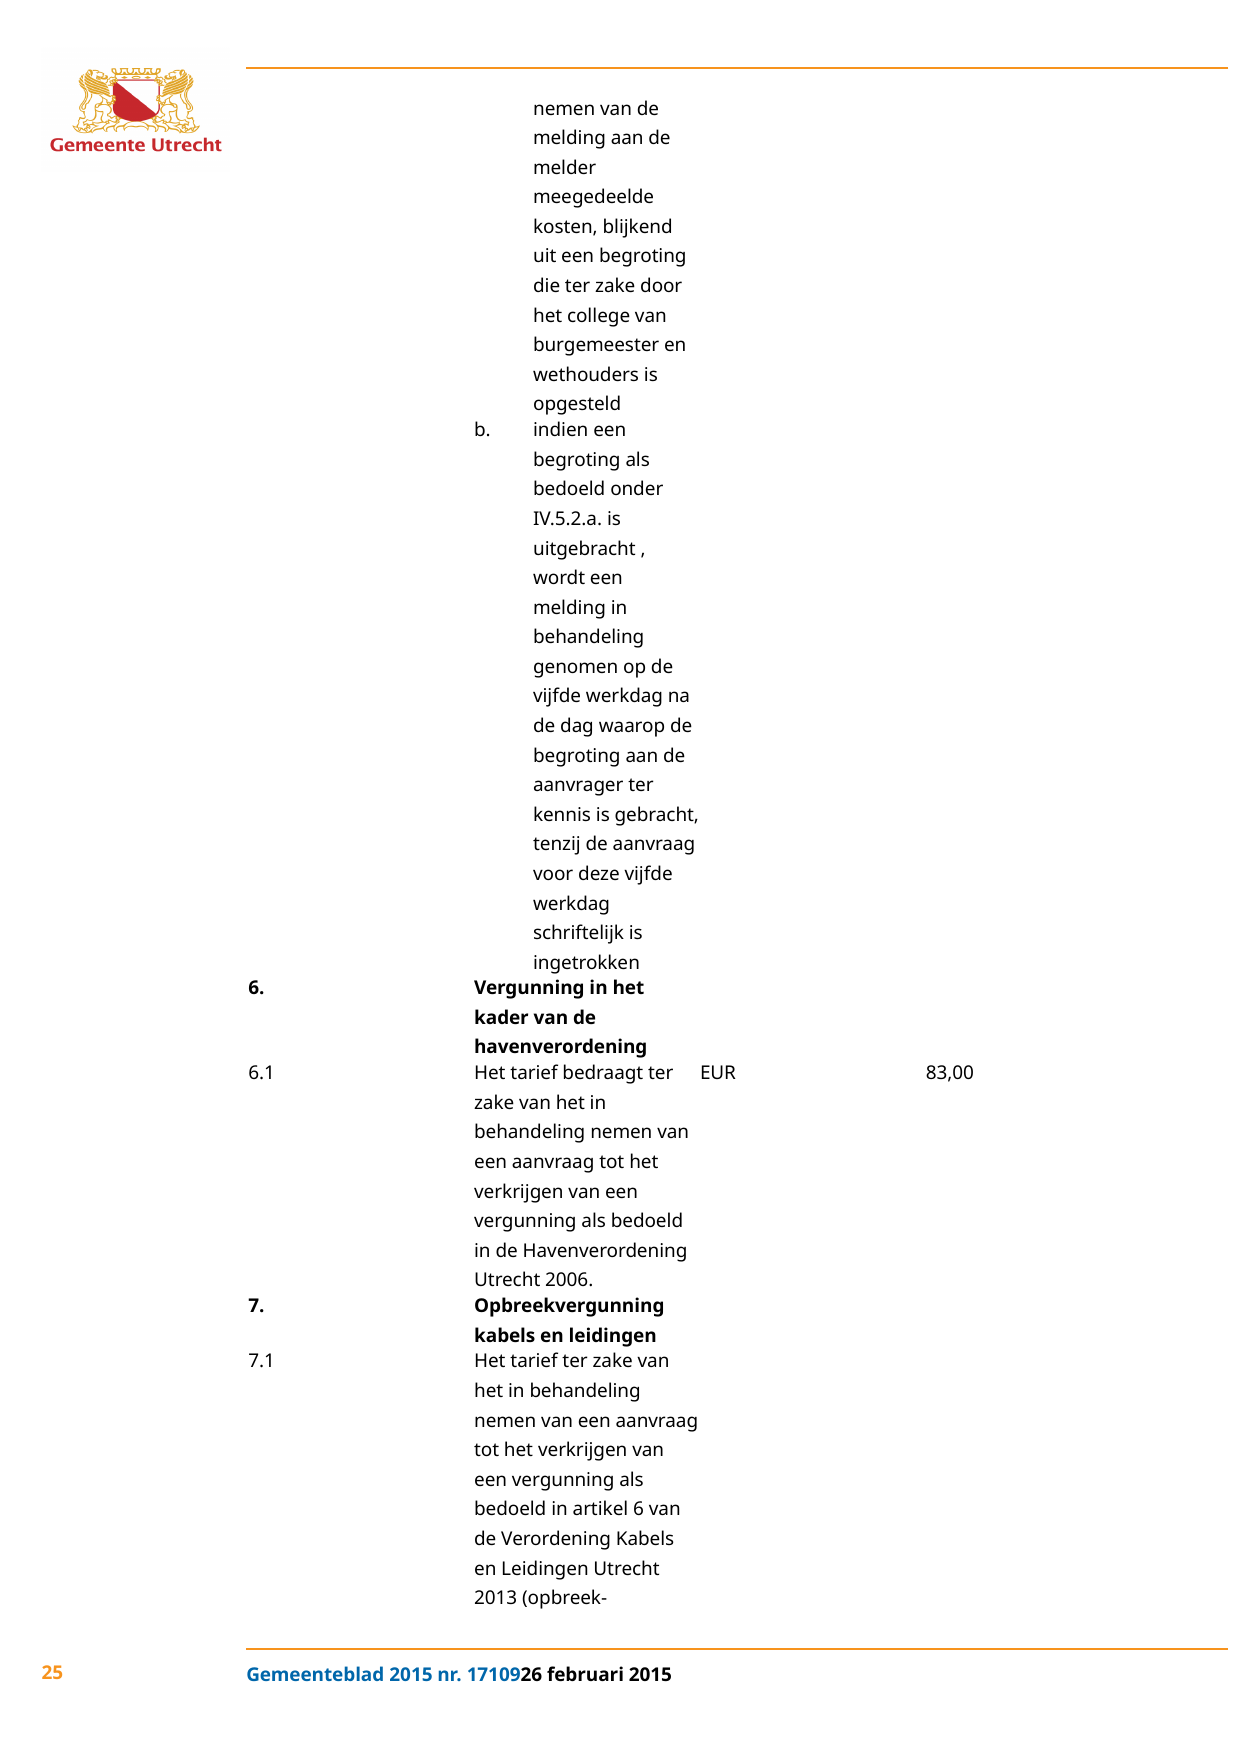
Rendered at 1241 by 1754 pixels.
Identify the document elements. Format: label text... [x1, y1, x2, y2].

table_cell [926, 1348, 1152, 1610]
table_cell [700, 95, 926, 416]
table_cell [700, 975, 926, 1059]
table_cell 7. [248, 1292, 474, 1348]
table_cell [926, 975, 1152, 1059]
table_cell 83,00 [926, 1060, 1152, 1292]
table_cell [700, 1292, 926, 1348]
table_cell [700, 416, 926, 974]
table_cell indien een begroting als bedoeld onder IV.5.2.a. is uitgebracht , wordt een melding in behandeling genomen op de vijfde werkdag na de dag waarop de begroting aan de aanvrager ter kennis is gebracht, tenzij de aanvraag voor deze vijfde werkdag schriftelijk is ingetrokken [474, 416, 700, 974]
table_cell [248, 95, 474, 416]
table_cell Het tarief bedraagt ter zake van het in behandeling nemen van een aanvraag tot het verkrijgen van een vergunning als bedoeld in de Havenverordening Utrecht 2006. [474, 1060, 700, 1292]
table_cell 6.1 [248, 1060, 474, 1292]
table_cell [248, 416, 474, 974]
table_cell [700, 1348, 926, 1610]
table_cell nemen van de melding aan de melder meegedeelde kosten, blijkend uit een begroting die ter zake door het college van burgemeester en wethouders is opgesteld [474, 95, 700, 416]
table_cell [926, 1292, 1152, 1348]
table_cell Opbreekvergunning kabels en leidingen [474, 1292, 700, 1348]
table_cell 6. [248, 975, 474, 1059]
table_cell EUR [700, 1060, 926, 1292]
table_cell [926, 416, 1152, 974]
table_cell Het tarief ter zake van het in behandeling nemen van een aanvraag tot het verkrijgen van een vergunning als bedoeld in artikel 6 van de Verordening Kabels en Leidingen Utrecht 2013 (opbreek- [474, 1348, 700, 1610]
picture [41, 47, 231, 172]
table_cell Vergunning in het kader van de havenverordening [474, 975, 700, 1059]
table_cell [926, 95, 1152, 416]
table_cell 7.1 [248, 1348, 474, 1610]
